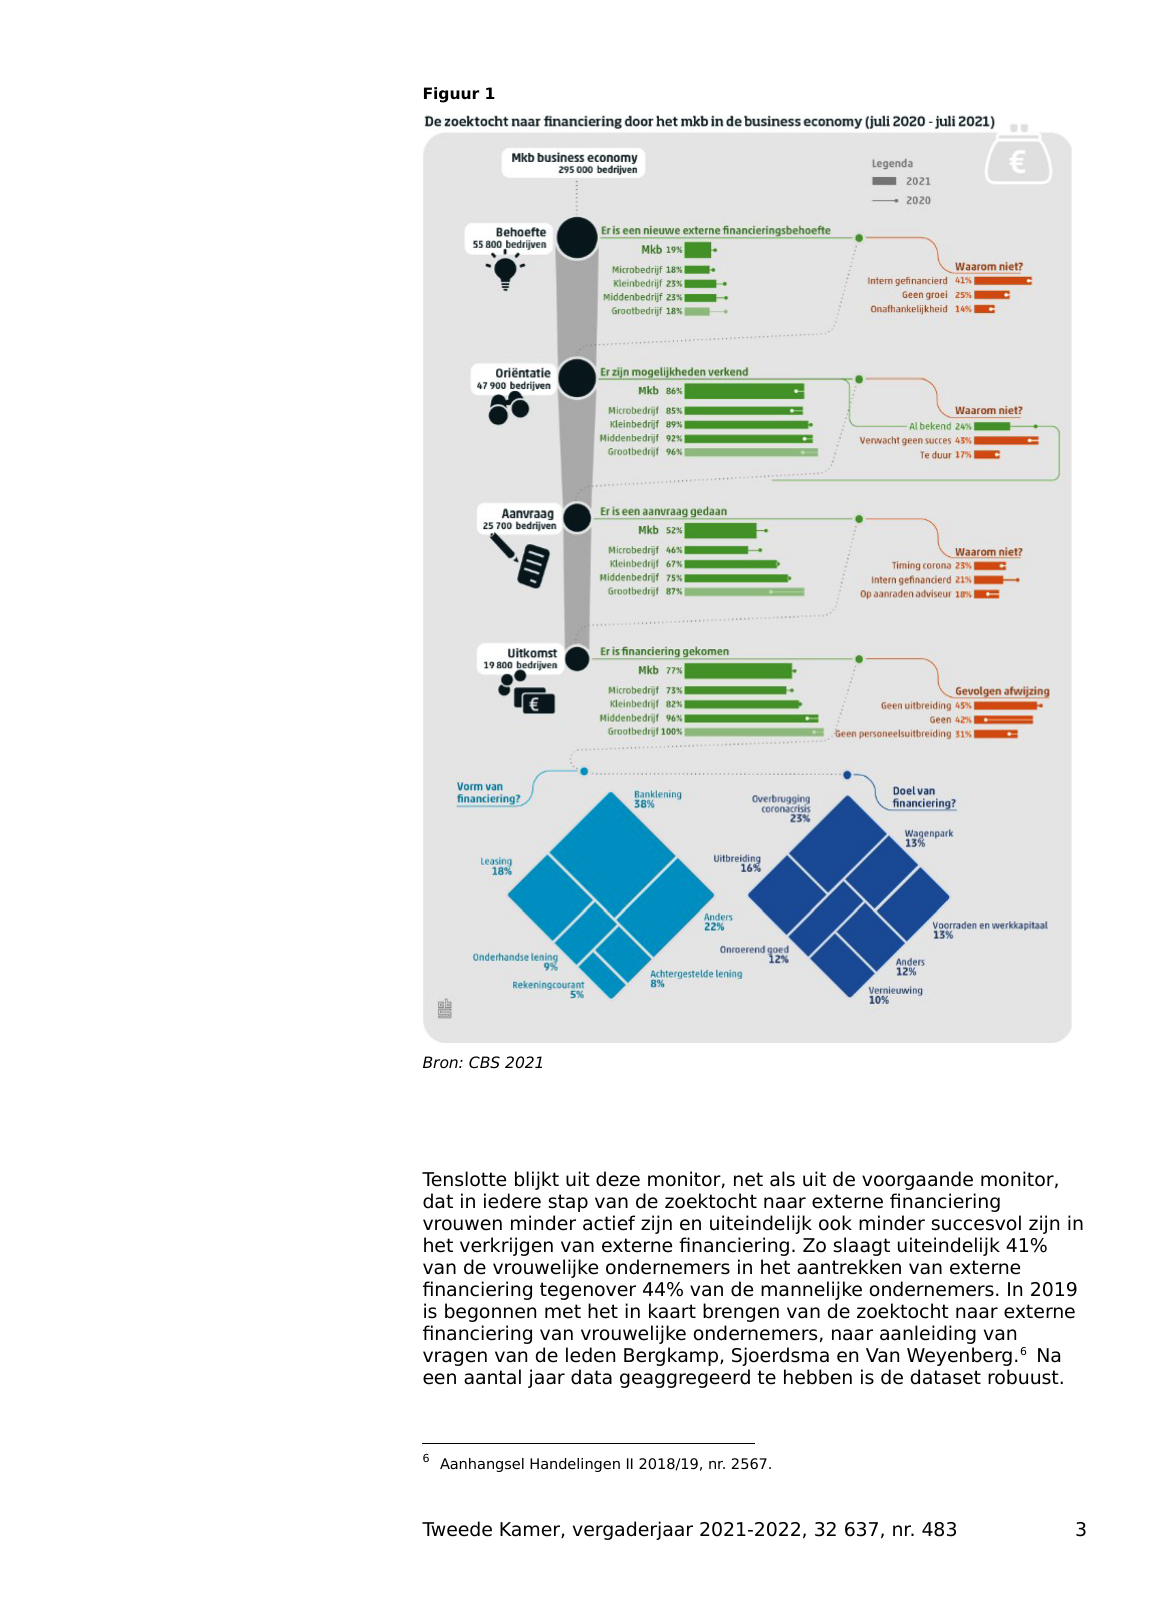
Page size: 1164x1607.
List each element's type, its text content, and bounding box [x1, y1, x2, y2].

text Tenslotte blijkt uit deze monitor, net als uit de voorgaande monitor, dat in iedere stap van de zoektocht naar externe financiering vrouwen minder actief zijn en uiteindelijk ook minder succesvol zijn in het verkrijgen van externe financiering. Zo slaagt uiteindelijk 41% van de vrouwelijke ondernemers in het aantrekken van externe financiering tegenover 44% van de mannelijke ondernemers. In 2019 is begonnen met het in kaart brengen van de zoektocht naar externe financiering van vrouwelijke ondernemers, naar aanleiding van vragen van de leden Bergkamp, Sjoerdsma en Van Weyenberg. Na een aantal jaar data geaggregeerd te hebben is de dataset robuust. [422, 1169, 1087, 1389]
text Figuur 1 [422, 85, 1072, 103]
text Bron: CBS 2021 [422, 1054, 1072, 1072]
text Aanhangsel Handelingen II 2018/19, nr. 2567. [422, 1452, 1087, 1474]
picture [422, 115, 1072, 1043]
